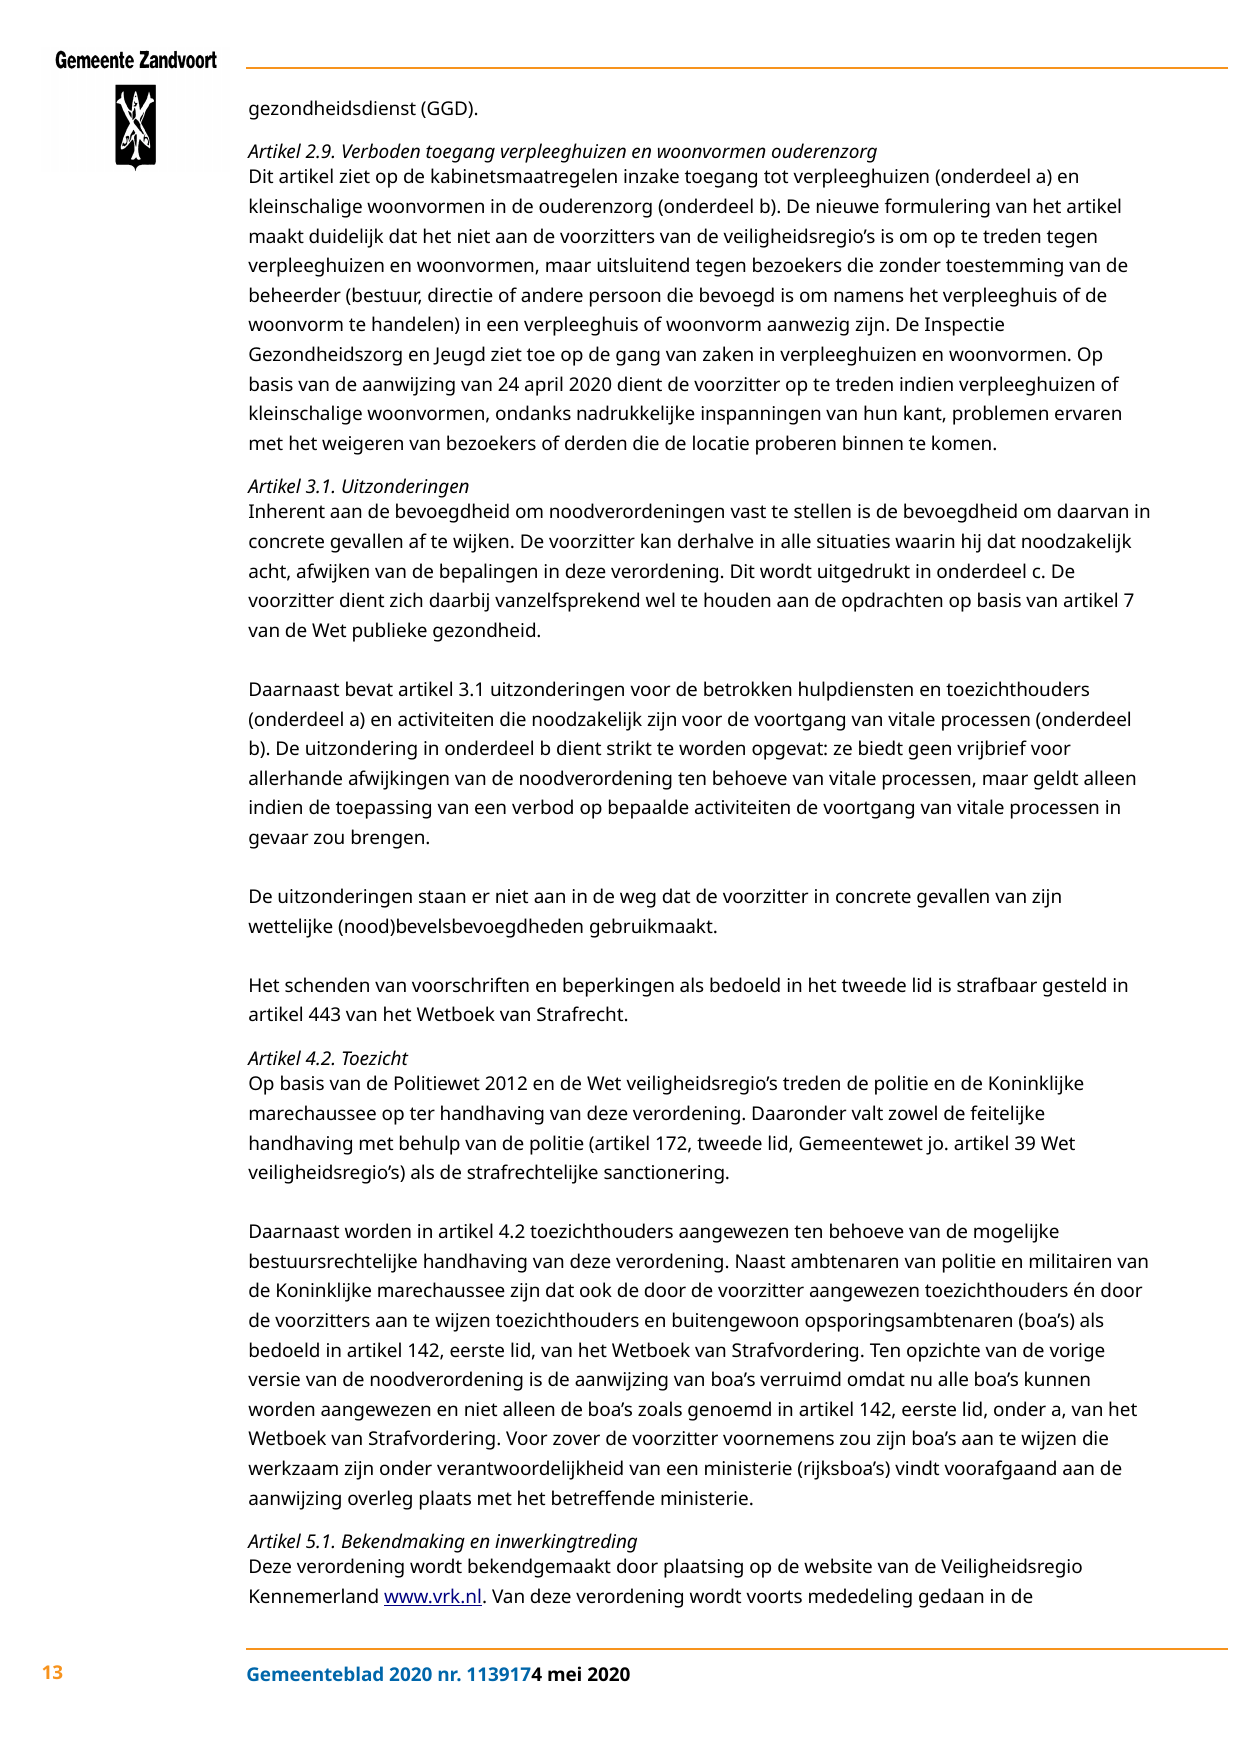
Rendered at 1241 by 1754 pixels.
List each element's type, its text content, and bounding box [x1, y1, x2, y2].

text Daarnaast bevat artikel 3.1 uitzonderingen voor de betrokken hulpdiensten en toezichthouders (onderdeel a) en activiteiten die noodzakelijk zijn voor de voortgang van vitale processen (onderdeel b). De uitzondering in onderdeel b dient strikt te worden opgevat: ze biedt geen vrijbrief voor allerhande afwijkingen van de noodverordening ten behoeve van vitale processen, maar geldt alleen indien de toepassing van een verbod op bepaalde activiteiten de voortgang van vitale processen in gevaar zou brengen. [248, 676, 1152, 850]
text Op basis van de Politiewet 2012 en de Wet veiligheidsregio’s treden de politie en de Koninklijke marechaussee op ter handhaving van deze verordening. Daaronder valt zowel de feitelijke handhaving met behulp van de politie (artikel 172, tweede lid, Gemeentewet jo. artikel 39 Wet veiligheidsregio’s) als de strafrechtelijke sanctionering. [248, 1071, 1152, 1185]
text De uitzonderingen staan er niet aan in de weg dat de voorzitter in concrete gevallen van zijn wettelijke (nood)bevelsbevoegdheden gebruikmaakt. [248, 883, 1152, 939]
text Inherent aan de bevoegdheid om noodverordeningen vast te stellen is de bevoegdheid om daarvan in concrete gevallen af te wijken. De voorzitter kan derhalve in alle situaties waarin hij dat noodzakelijk acht, afwijken van de bepalingen in deze verordening. Dit wordt uitgedrukt in onderdeel c. De voorzitter dient zich daarbij vanzelfsprekend wel te houden aan de opdrachten op basis van artikel 7 van de Wet publieke gezondheid. [248, 499, 1152, 643]
picture [41, 47, 231, 172]
text Artikel 4.2. Toezicht [248, 1045, 1152, 1071]
text Het schenden van voorschriften en beperkingen als bedoeld in het tweede lid is strafbaar gesteld in artikel 443 van het Wetboek van Strafrecht. [248, 972, 1152, 1027]
text gezondheidsdienst (GGD). [248, 95, 1152, 121]
text Deze verordening wordt bekendgemaakt door plaatsing op de website van de Veiligheidsregio Kennemerland www.vrk.nl. Van deze verordening wordt voorts mededeling gedaan in de [248, 1553, 1152, 1609]
text Daarnaast worden in artikel 4.2 toezichthouders aangewezen ten behoeve van de mogelijke bestuursrechtelijke handhaving van deze verordening. Naast ambtenaren van politie en militairen van de Koninklijke marechaussee zijn dat ook de door de voorzitter aangewezen toezichthouders én door de voorzitters aan te wijzen toezichthouders en buitengewoon opsporingsambtenaren (boa’s) als bedoeld in artikel 142, eerste lid, van het Wetboek van Strafvordering. Ten opzichte van de vorige versie van de noodverordening is de aanwijzing van boa’s verruimd omdat nu alle boa’s kunnen worden aangewezen en niet alleen de boa’s zoals genoemd in artikel 142, eerste lid, onder a, van het Wetboek van Strafvordering. Voor zover de voorzitter voornemens zou zijn boa’s aan te wijzen die werkzaam zijn onder verantwoordelijkheid van een ministerie (rijksboa’s) vindt voorafgaand aan de aanwijzing overleg plaats met het betreffende ministerie. [248, 1218, 1152, 1510]
text Dit artikel ziet op de kabinetsmaatregelen inzake toegang tot verpleeghuizen (onderdeel a) en kleinschalige woonvormen in de ouderenzorg (onderdeel b). De nieuwe formulering van het artikel maakt duidelijk dat het niet aan de voorzitters van de veiligheidsregio’s is om op te treden tegen verpleeghuizen en woonvormen, maar uitsluitend tegen bezoekers die zonder toestemming van de beheerder (bestuur, directie of andere persoon die bevoegd is om namens het verpleeghuis of de woonvorm te handelen) in een verpleeghuis of woonvorm aanwezig zijn. De Inspectie Gezondheidszorg en Jeugd ziet toe op de gang van zaken in verpleeghuizen en woonvormen. Op basis van de aanwijzing van 24 april 2020 dient de voorzitter op te treden indien verpleeghuizen of kleinschalige woonvormen, ondanks nadrukkelijke inspanningen van hun kant, problemen ervaren met het weigeren van bezoekers of derden die de locatie proberen binnen te komen. [248, 164, 1152, 456]
text Artikel 3.1. Uitzonderingen [248, 473, 1152, 499]
text Artikel 5.1. Bekendmaking en inwerkingtreding [248, 1528, 1152, 1553]
text Artikel 2.9. Verboden toegang verpleeghuizen en woonvormen ouderenzorg [248, 138, 1152, 164]
